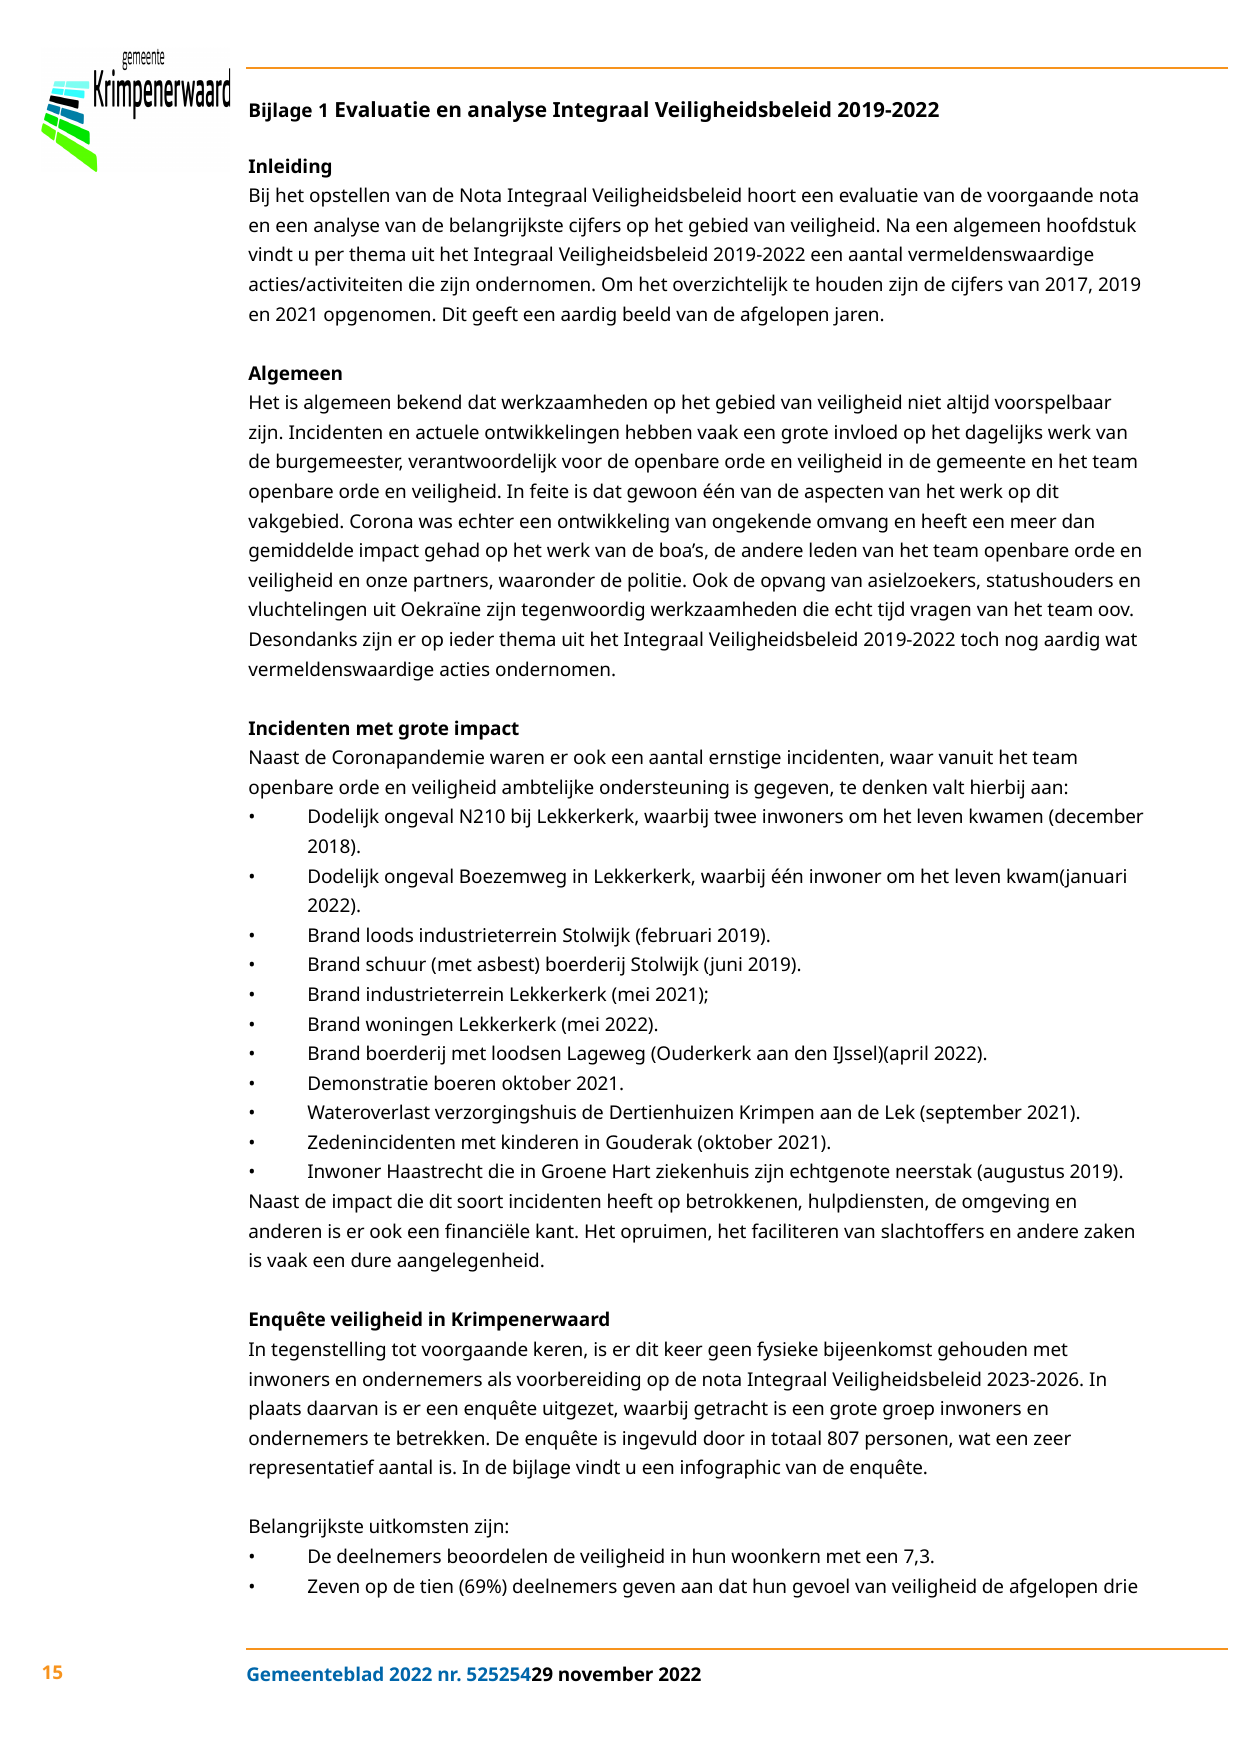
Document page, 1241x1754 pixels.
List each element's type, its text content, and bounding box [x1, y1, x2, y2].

list Brand boerderij met loodsen Lageweg (Ouderkerk aan den IJssel)(april 2022). [248, 1040, 1152, 1066]
text Algemeen [248, 360, 1152, 386]
text Enquête veiligheid in Krimpenerwaard [248, 1307, 1152, 1332]
list Dodelijk ongeval Boezemweg in Lekkerkerk, waarbij één inwoner om het leven kwam(januari 2022). [248, 863, 1152, 918]
text Naast de impact die dit soort incidenten heeft op betrokkenen, hulpdiensten, de omgeving en anderen is er ook een financiële kant. Het opruimen, het faciliteren van slachtoffers en andere zaken is vaak een dure aangelegenheid. [248, 1188, 1152, 1273]
list Brand schuur (met asbest) boerderij Stolwijk (juni 2019). [248, 952, 1152, 977]
list De deelnemers beoordelen de veiligheid in hun woonkern met een 7,3. [248, 1543, 1152, 1569]
list Zedenincidenten met kinderen in Gouderak (oktober 2021). [248, 1129, 1152, 1155]
list Brand industrieterrein Lekkerkerk (mei 2021); [248, 981, 1152, 1007]
text Bij het opstellen van de Nota Integraal Veiligheidsbeleid hoort een evaluatie van de voorgaande nota en een analyse van de belangrijkste cijfers op het gebied van veiligheid. Na een algemeen hoofdstuk vindt u per thema uit het Integraal Veiligheidsbeleid 2019-2022 een aantal vermeldenswaardige acties/activiteiten die zijn ondernomen. Om het overzichtelijk te houden zijn de cijfers van 2017, 2019 en 2021 opgenomen. Dit geeft een aardig beeld van de afgelopen jaren. [248, 182, 1152, 327]
text Bijlage 1 Evaluatie en analyse Integraal Veiligheidsbeleid 2019-2022 [248, 95, 1152, 123]
list Brand loods industrieterrein Stolwijk (februari 2019). [248, 922, 1152, 948]
text Incidenten met grote impact [248, 715, 1152, 741]
list Demonstratie boeren oktober 2021. [248, 1070, 1152, 1096]
list Zeven op de tien (69%) deelnemers geven aan dat hun gevoel van veiligheid de afgelopen drie [248, 1573, 1152, 1599]
list Inwoner Haastrecht die in Groene Hart ziekenhuis zijn echtgenote neerstak (augustus 2019). [248, 1159, 1152, 1184]
text Inleiding [248, 153, 1152, 179]
text Het is algemeen bekend dat werkzaamheden op het gebied van veiligheid niet altijd voorspelbaar zijn. Incidenten en actuele ontwikkelingen hebben vaak een grote invloed op het dagelijks werk van de burgemeester, verantwoordelijk voor de openbare orde en veiligheid in de gemeente en het team openbare orde en veiligheid. In feite is dat gewoon één van de aspecten van het werk op dit vakgebied. Corona was echter een ontwikkeling van ongekende omvang en heeft een meer dan gemiddelde impact gehad op het werk van de boa’s, de andere leden van het team openbare orde en veiligheid en onze partners, waaronder de politie. Ook de opvang van asielzoekers, statushouders en vluchtelingen uit Oekraïne zijn tegenwoordig werkzaamheden die echt tijd vragen van het team oov. Desondanks zijn er op ieder thema uit het Integraal Veiligheidsbeleid 2019-2022 toch nog aardig wat vermeldenswaardige acties ondernomen. [248, 389, 1152, 682]
list Brand woningen Lekkerkerk (mei 2022). [248, 1011, 1152, 1037]
list Wateroverlast verzorgingshuis de Dertienhuizen Krimpen aan de Lek (september 2021). [248, 1099, 1152, 1125]
text Naast de Coronapandemie waren er ook een aantal ernstige incidenten, waar vanuit het team openbare orde en veiligheid ambtelijke ondersteuning is gegeven, te denken valt hierbij aan: [248, 744, 1152, 800]
text Belangrijkste uitkomsten zijn: [248, 1514, 1152, 1539]
text In tegenstelling tot voorgaande keren, is er dit keer geen fysieke bijeenkomst gehouden met inwoners en ondernemers als voorbereiding op de nota Integraal Veiligheidsbeleid 2023-2026. In plaats daarvan is er een enquête uitgezet, waarbij getracht is een grote groep inwoners en ondernemers te betrekken. De enquête is ingevuld door in totaal 807 personen, wat een zeer representatief aantal is. In de bijlage vindt u een infographic van de enquête. [248, 1336, 1152, 1480]
list Dodelijk ongeval N210 bij Lekkerkerk, waarbij twee inwoners om het leven kwamen (december 2018). [248, 804, 1152, 859]
picture [41, 47, 231, 172]
